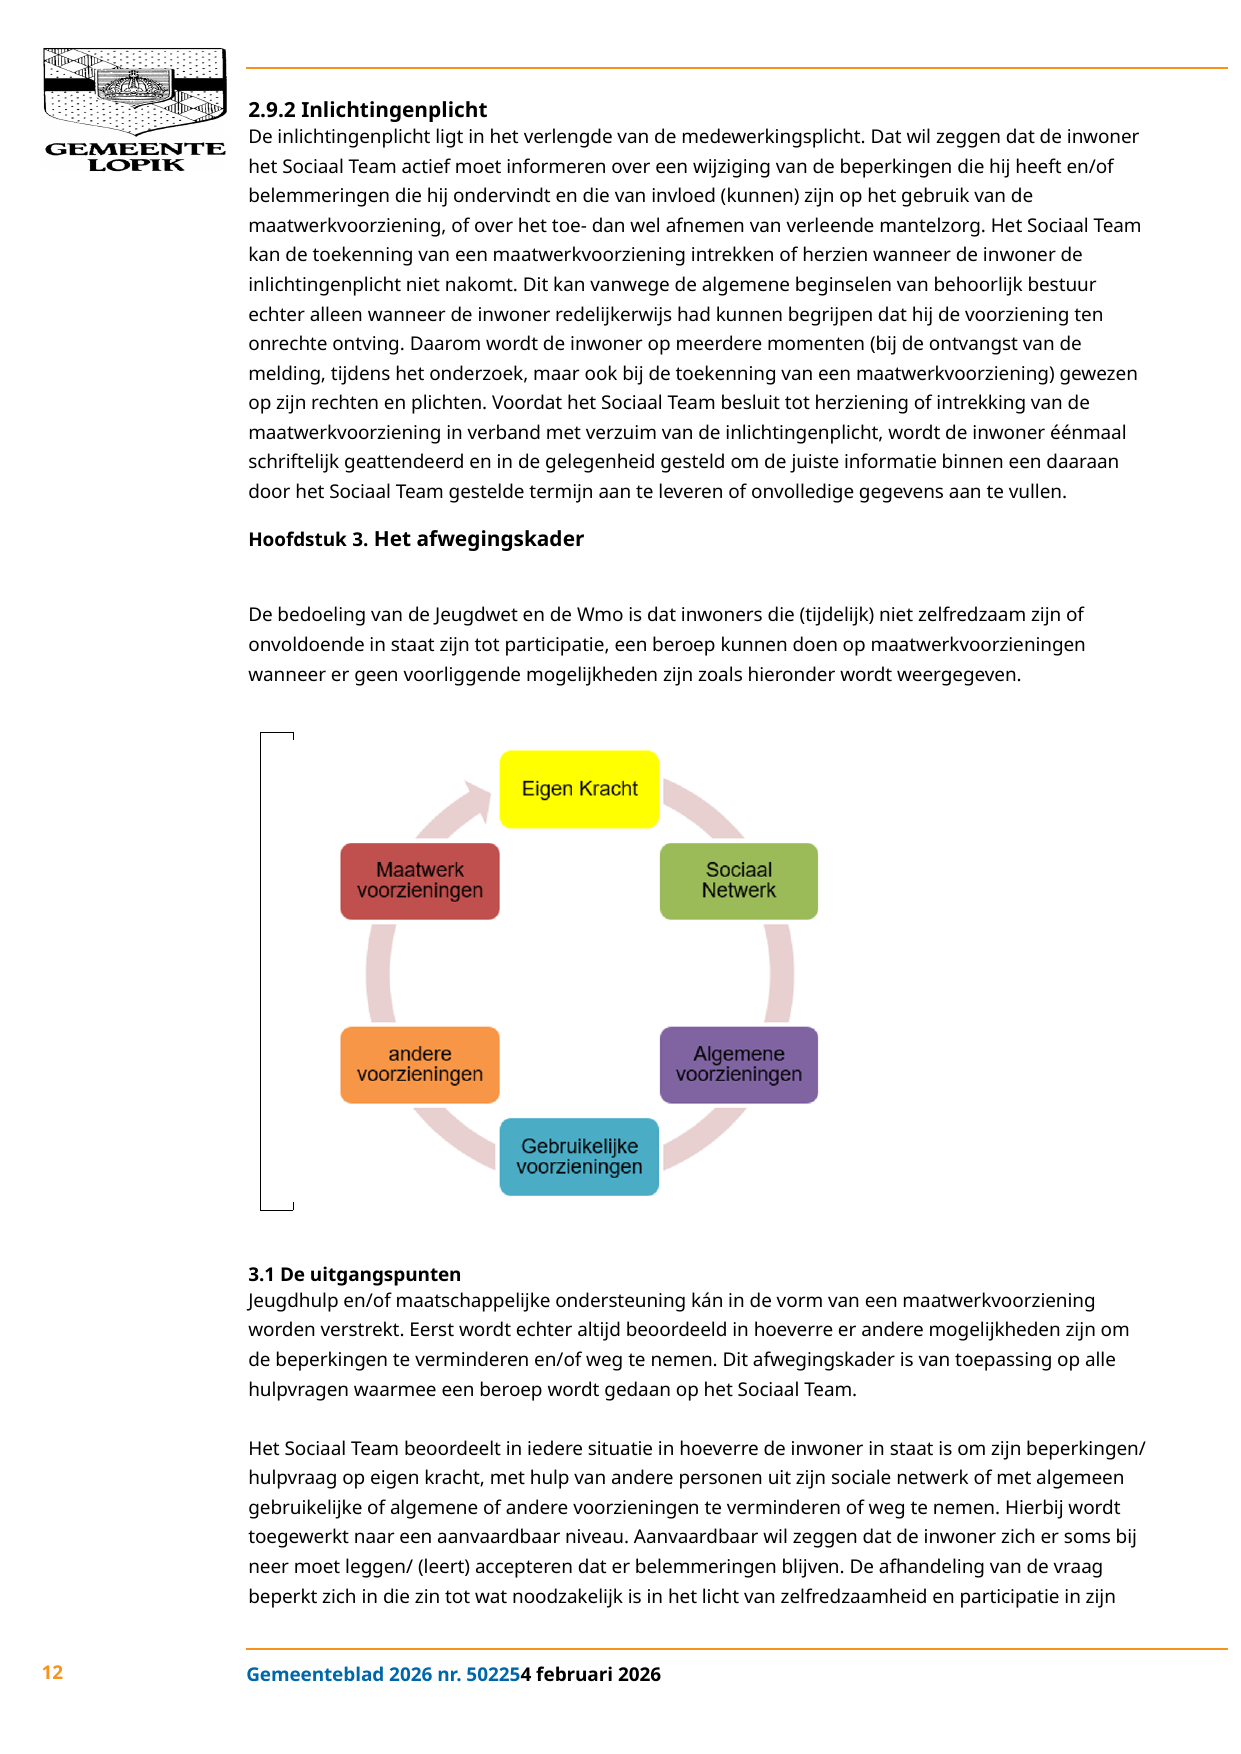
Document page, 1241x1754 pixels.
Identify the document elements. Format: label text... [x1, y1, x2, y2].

text Het Sociaal Team beoordeelt in iedere situatie in hoeverre de inwoner in staat is om zijn beperkingen/ hulpvraag op eigen kracht, met hulp van andere personen uit zijn sociale netwerk of met algemeen gebruikelijke of algemene of andere voorzieningen te verminderen of weg te nemen. Hierbij wordt toegewerkt naar een aanvaardbaar niveau. Aanvaardbaar wil zeggen dat de inwoner zich er soms bij neer moet leggen/ (leert) accepteren dat er belemmeringen blijven. De afhandeling van de vraag beperkt zich in die zin tot wat noodzakelijk is in het licht van zelfredzaamheid en participatie in zijn [248, 1435, 1152, 1608]
picture [41, 47, 231, 172]
text Hoofdstuk 3. Het afwegingskader [248, 524, 1152, 552]
text 2.9.2 Inlichtingenplicht [248, 95, 1152, 123]
text Jeugdhulp en/of maatschappelijke ondersteuning kán in de vorm van een maatwerkvoorziening worden verstrekt. Eerst wordt echter altijd beoordeeld in hoeverre er andere mogelijkheden zijn om de beperkingen te verminderen en/of weg te nemen. Dit afwegingskader is van toepassing op alle hulpvragen waarmee een beroep wordt gedaan op het Sociaal Team. [248, 1287, 1152, 1401]
picture [268, 740, 860, 1202]
text 3.1 De uitgangspunten [248, 1261, 1152, 1287]
text De bedoeling van de Jeugdwet en de Wmo is dat inwoners die (tijdelijk) niet zelfredzaam zijn of onvoldoende in staat zijn tot participatie, een beroep kunnen doen op maatwerkvoorzieningen wanneer er geen voorliggende mogelijkheden zijn zoals hieronder wordt weergegeven. [248, 602, 1152, 686]
text De inlichtingenplicht ligt in het verlengde van de medewerkingsplicht. Dat wil zeggen dat de inwoner het Sociaal Team actief moet informeren over een wijziging van de beperkingen die hij heeft en/of belemmeringen die hij ondervindt en die van invloed (kunnen) zijn op het gebruik van de maatwerkvoorziening, of over het toe- dan wel afnemen van verleende mantelzorg. Het Sociaal Team kan de toekenning van een maatwerkvoorziening intrekken of herzien wanneer de inwoner de inlichtingenplicht niet nakomt. Dit kan vanwege de algemene beginselen van behoorlijk bestuur echter alleen wanneer de inwoner redelijkerwijs had kunnen begrijpen dat hij de voorziening ten onrechte ontving. Daarom wordt de inwoner op meerdere momenten (bij de ontvangst van de melding, tijdens het onderzoek, maar ook bij de toekenning van een maatwerkvoorziening) gewezen op zijn rechten en plichten. Voordat het Sociaal Team besluit tot herziening of intrekking van de maatwerkvoorziening in verband met verzuim van de inlichtingenplicht, wordt de inwoner éénmaal schriftelijk geattendeerd en in de gelegenheid gesteld om de juiste informatie binnen een daaraan door het Sociaal Team gestelde termijn aan te leveren of onvolledige gegevens aan te vullen. [248, 123, 1152, 504]
